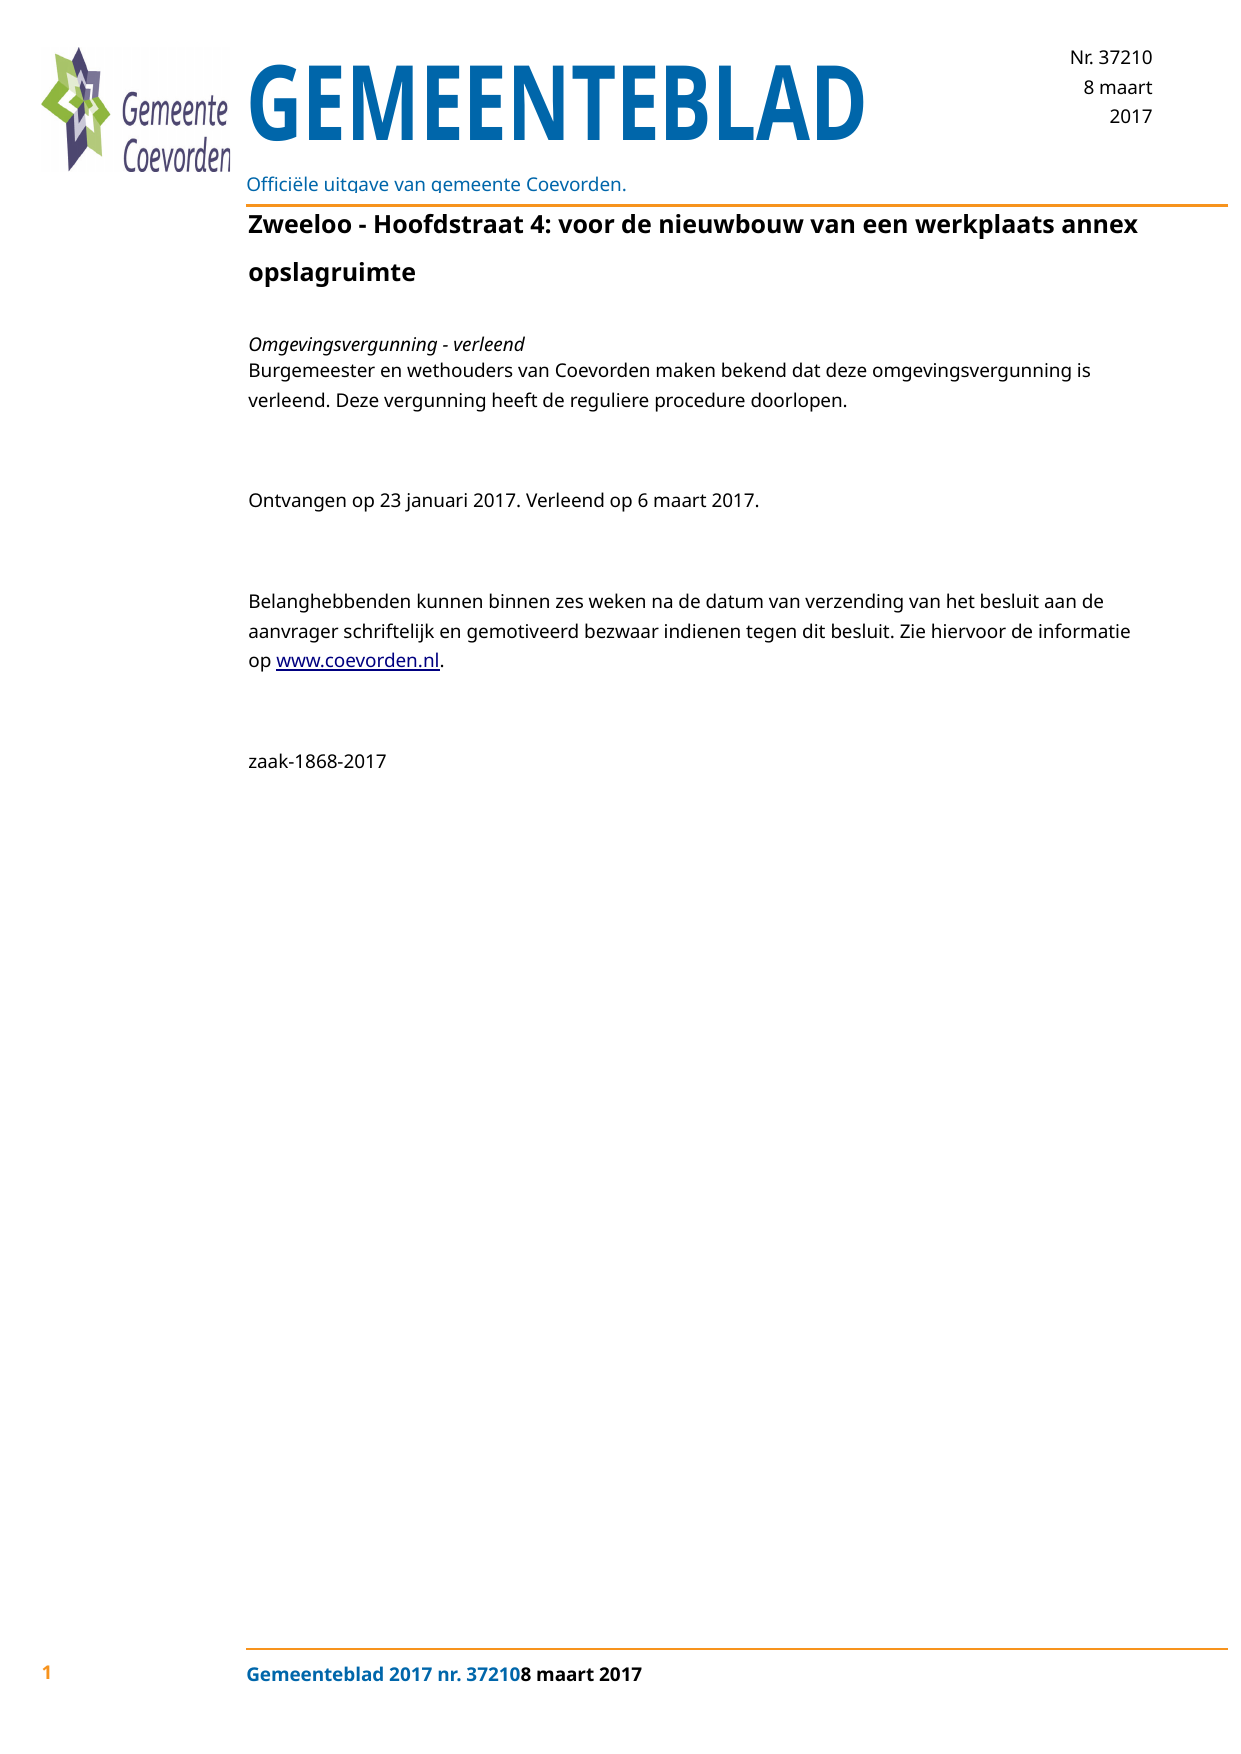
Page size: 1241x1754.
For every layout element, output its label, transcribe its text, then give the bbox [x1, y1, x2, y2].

text zaak-1868-2017 [248, 748, 1152, 774]
text Zweeloo - Hoofdstraat 4: voor de nieuwbouw van een werkplaats annex opslagruimte [248, 207, 1152, 288]
picture [41, 47, 231, 172]
text Omgevingsvergunning - verleend [248, 331, 1152, 357]
text Burgemeester en wethouders van Coevorden maken bekend dat deze omgevingsvergunning is verleend. Deze vergunning heeft de reguliere procedure doorlopen. [248, 357, 1152, 412]
text Belanghebbenden kunnen binnen zes weken na de datum van verzending van het besluit aan de aanvrager schriftelijk en gemotiveerd bezwaar indienen tegen dit besluit. Zie hiervoor de informatie op www.coevorden.nl. [248, 588, 1152, 673]
text Ontvangen op 23 januari 2017. Verleend op 6 maart 2017. [248, 488, 1152, 513]
